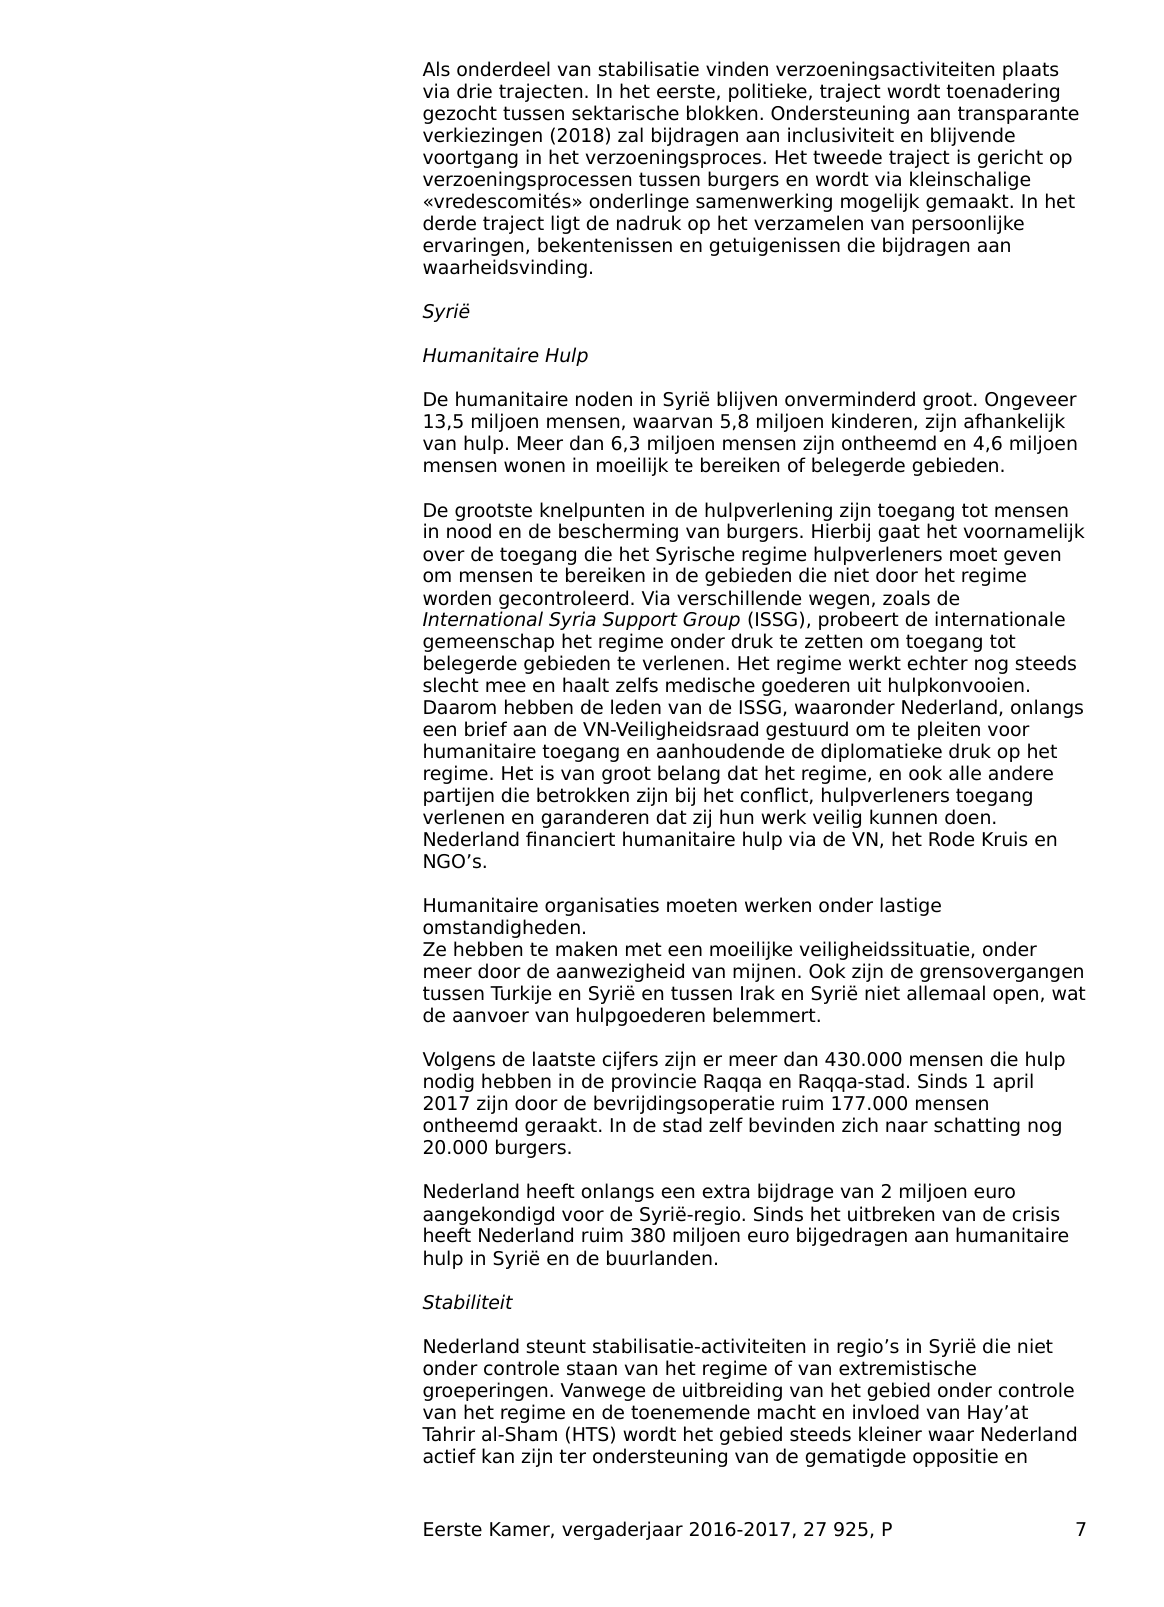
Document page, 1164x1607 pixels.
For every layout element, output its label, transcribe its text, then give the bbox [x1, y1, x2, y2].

text Nederland steunt stabilisatie-activiteiten in regio’s in Syrië die niet onder controle staan van het regime of van extremistische groeperingen. Vanwege de uitbreiding van het gebied onder controle van het regime en de toenemende macht en invloed van Hay’at Tahrir al-Sham (HTS) wordt het gebied steeds kleiner waar Nederland actief kan zijn ter ondersteuning van de gematigde oppositie en [422, 1336, 1087, 1468]
text De humanitaire noden in Syrië blijven onverminderd groot. Ongeveer 13,5 miljoen mensen, waarvan 5,8 miljoen kinderen, zijn afhankelijk van hulp. Meer dan 6,3 miljoen mensen zijn ontheemd en 4,6 miljoen mensen wonen in moeilijk te bereiken of belegerde gebieden. [422, 389, 1087, 477]
subtitle Stabiliteit [422, 1292, 1087, 1313]
text De grootste knelpunten in de hulpverlening zijn toegang tot mensen in nood en de bescherming van burgers. Hierbij gaat het voornamelijk over de toegang die het Syrische regime hulpverleners moet geven om mensen te bereiken in de gebieden die niet door het regime worden gecontroleerd. Via verschillende wegen, zoals de International Syria Support Group (ISSG), probeert de internationale gemeenschap het regime onder druk te zetten om toegang tot belegerde gebieden te verlenen. Het regime werkt echter nog steeds slecht mee en haalt zelfs medische goederen uit hulpkonvooien. Daarom hebben de leden van de ISSG, waaronder Nederland, onlangs een brief aan de VN-Veiligheidsraad gestuurd om te pleiten voor humanitaire toegang en aanhoudende de diplomatieke druk op het regime. Het is van groot belang dat het regime, en ook alle andere partijen die betrokken zijn bij het conflict, hulpverleners toegang verlenen en garanderen dat zij hun werk veilig kunnen doen. Nederland financiert humanitaire hulp via de VN, het Rode Kruis en NGO’s. [422, 499, 1087, 873]
text Ze hebben te maken met een moeilijke veiligheidssituatie, onder meer door de aanwezigheid van mijnen. Ook zijn de grensovergangen tussen Turkije en Syrië en tussen Irak en Syrië niet allemaal open, wat de aanvoer van hulpgoederen belemmert. [422, 939, 1087, 1027]
subtitle Humanitaire Hulp [422, 345, 1087, 367]
subtitle Syrië [422, 301, 1087, 323]
text Nederland heeft onlangs een extra bijdrage van 2 miljoen euro aangekondigd voor de Syrië-regio. Sinds het uitbreken van de crisis heeft Nederland ruim 380 miljoen euro bijgedragen aan humanitaire hulp in Syrië en de buurlanden. [422, 1181, 1087, 1269]
text Als onderdeel van stabilisatie vinden verzoeningsactiviteiten plaats via drie trajecten. In het eerste, politieke, traject wordt toenadering gezocht tussen sektarische blokken. Ondersteuning aan transparante verkiezingen (2018) zal bijdragen aan inclusiviteit en blijvende voortgang in het verzoeningsproces. Het tweede traject is gericht op verzoeningsprocessen tussen burgers en wordt via kleinschalige «vredescomités» onderlinge samenwerking mogelijk gemaakt. In het derde traject ligt de nadruk op het verzamelen van persoonlijke ervaringen, bekentenissen en getuigenissen die bijdragen aan waarheidsvinding. [422, 59, 1087, 279]
text Humanitaire organisaties moeten werken onder lastige omstandigheden. [422, 895, 1087, 939]
text Volgens de laatste cijfers zijn er meer dan 430.000 mensen die hulp nodig hebben in de provincie Raqqa en Raqqa-stad. Sinds 1 april 2017 zijn door de bevrijdingsoperatie ruim 177.000 mensen ontheemd geraakt. In de stad zelf bevinden zich naar schatting nog 20.000 burgers. [422, 1049, 1087, 1159]
